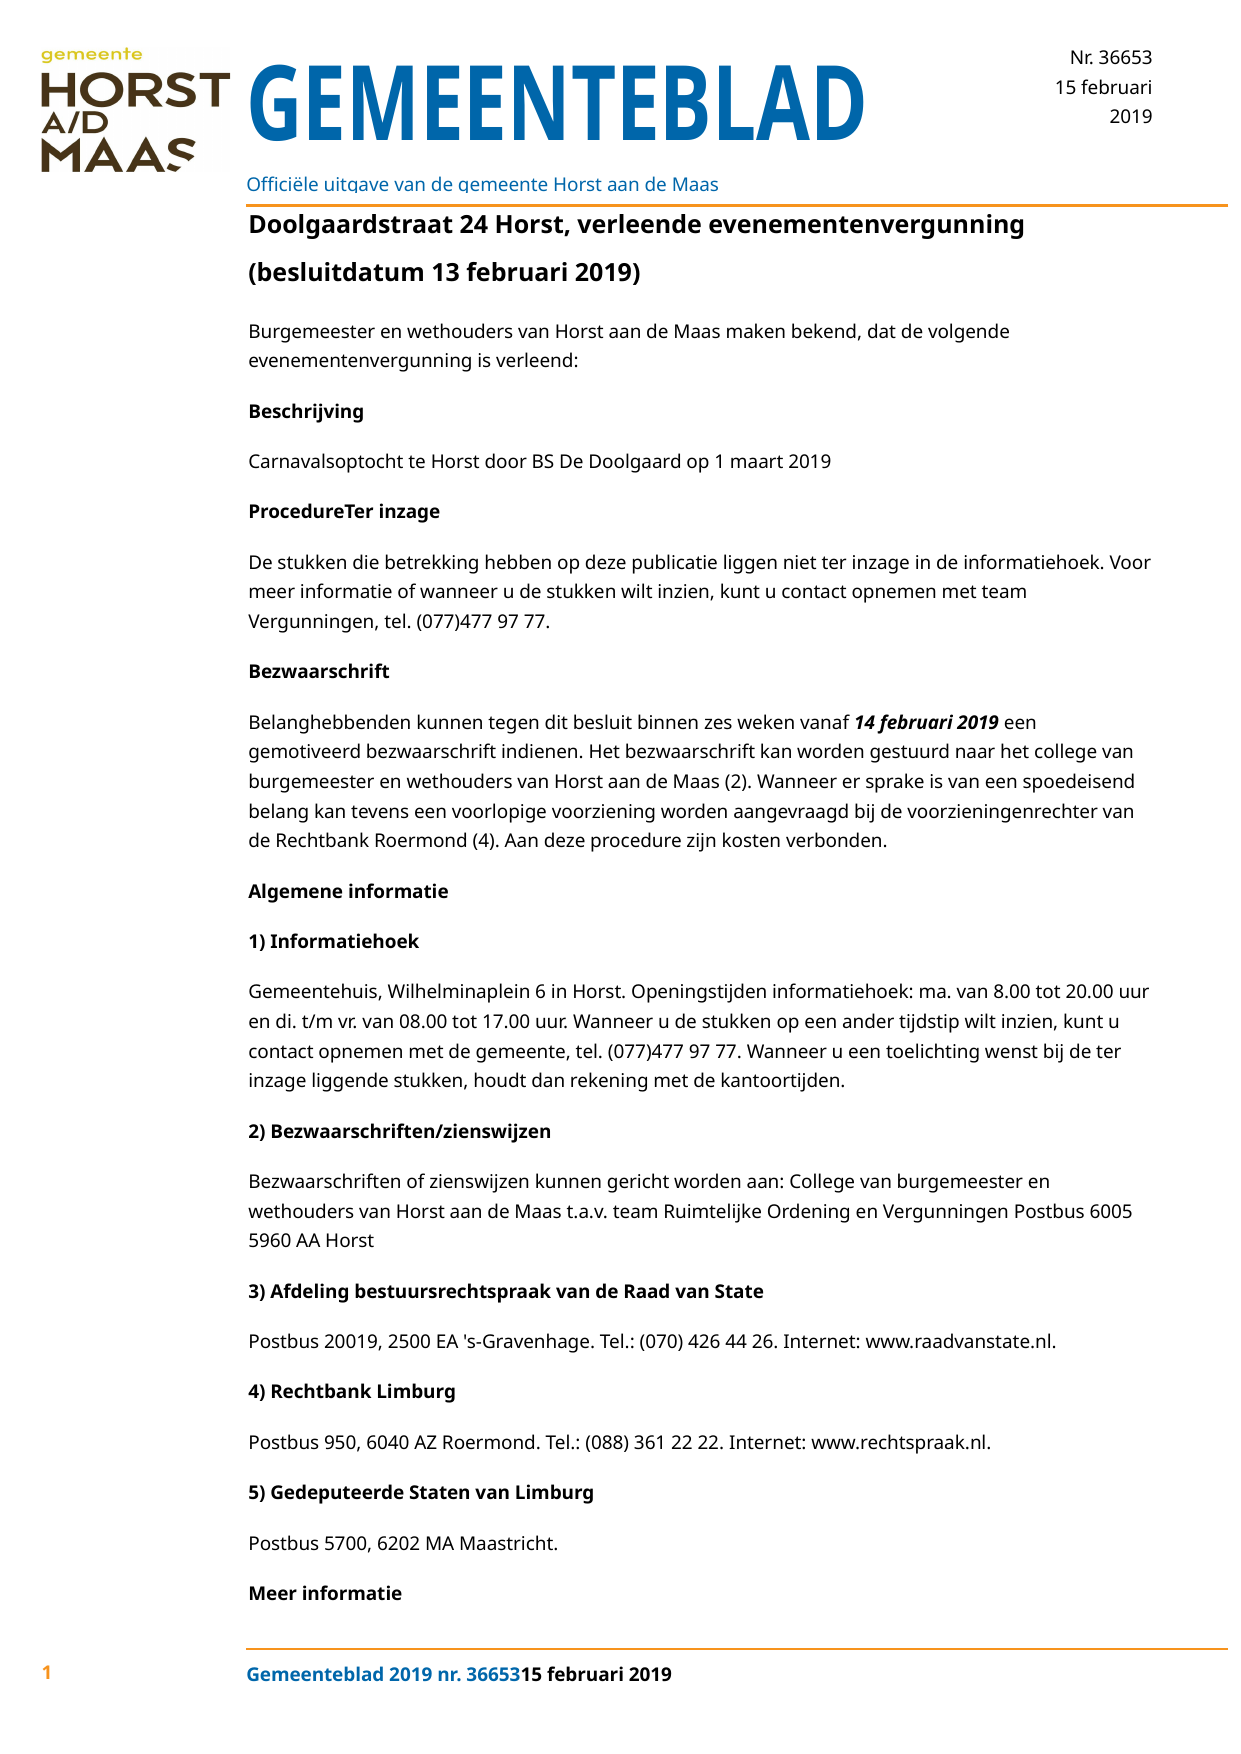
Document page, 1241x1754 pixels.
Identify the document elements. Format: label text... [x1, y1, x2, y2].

picture [41, 47, 231, 172]
text Bezwaarschriften of zienswijzen kunnen gericht worden aan: College van burgemeester en wethouders van Horst aan de Maas t.a.v. team Ruimtelijke Ordening en Vergunningen Postbus 6005 5960 AA Horst [248, 1168, 1152, 1253]
text Postbus 5700, 6202 MA Maastricht. [248, 1530, 1152, 1556]
text Bezwaarschrift [248, 659, 1152, 684]
text 5) Gedeputeerde Staten van Limburg [248, 1479, 1152, 1505]
text 3) Afdeling bestuursrechtspraak van de Raad van State [248, 1278, 1152, 1304]
text Beschrijving [248, 398, 1152, 424]
text Doolgaardstraat 24 Horst, verleende evenementenvergunning (besluitdatum 13 februari 2019) [248, 207, 1152, 288]
text Meer informatie [248, 1580, 1152, 1606]
text Postbus 20019, 2500 EA 's-Gravenhage. Tel.: (070) 426 44 26. Internet: www.raadvanstate.nl. [248, 1328, 1152, 1354]
text 2) Bezwaarschriften/zienswijzen [248, 1118, 1152, 1144]
text Postbus 950, 6040 AZ Roermond. Tel.: (088) 361 22 22. Internet: www.rechtspraak.nl. [248, 1429, 1152, 1455]
text 4) Rechtbank Limburg [248, 1379, 1152, 1404]
text Algemene informatie [248, 878, 1152, 904]
text De stukken die betrekking hebben op deze publicatie liggen niet ter inzage in de informatiehoek. Voor meer informatie of wanneer u de stukken wilt inzien, kunt u contact opnemen met team Vergunningen, tel. (077)477 97 77. [248, 549, 1152, 634]
text 1) Informatiehoek [248, 928, 1152, 954]
text Belanghebbenden kunnen tegen dit besluit binnen zes weken vanaf 14 februari 2019 een gemotiveerd bezwaarschrift indienen. Het bezwaarschrift kan worden gestuurd naar het college van burgemeester en wethouders van Horst aan de Maas (2). Wanneer er sprake is van een spoedeisend belang kan tevens een voorlopige voorziening worden aangevraagd bij de voorzieningenrechter van de Rechtbank Roermond (4). Aan deze procedure zijn kosten verbonden. [248, 709, 1152, 853]
text Burgemeester en wethouders van Horst aan de Maas maken bekend, dat de volgende evenementenvergunning is verleend: [248, 318, 1152, 373]
text ProcedureTer inzage [248, 499, 1152, 524]
text Gemeentehuis, Wilhelminaplein 6 in Horst. Openingstijden informatiehoek: ma. van 8.00 tot 20.00 uur en di. t/m vr. van 08.00 tot 17.00 uur. Wanneer u de stukken op een ander tijdstip wilt inzien, kunt u contact opnemen met de gemeente, tel. (077)477 97 77. Wanneer u een toelichting wenst bij de ter inzage liggende stukken, houdt dan rekening met de kantoortijden. [248, 979, 1152, 1093]
text Carnavalsoptocht te Horst door BS De Doolgaard op 1 maart 2019 [248, 448, 1152, 474]
